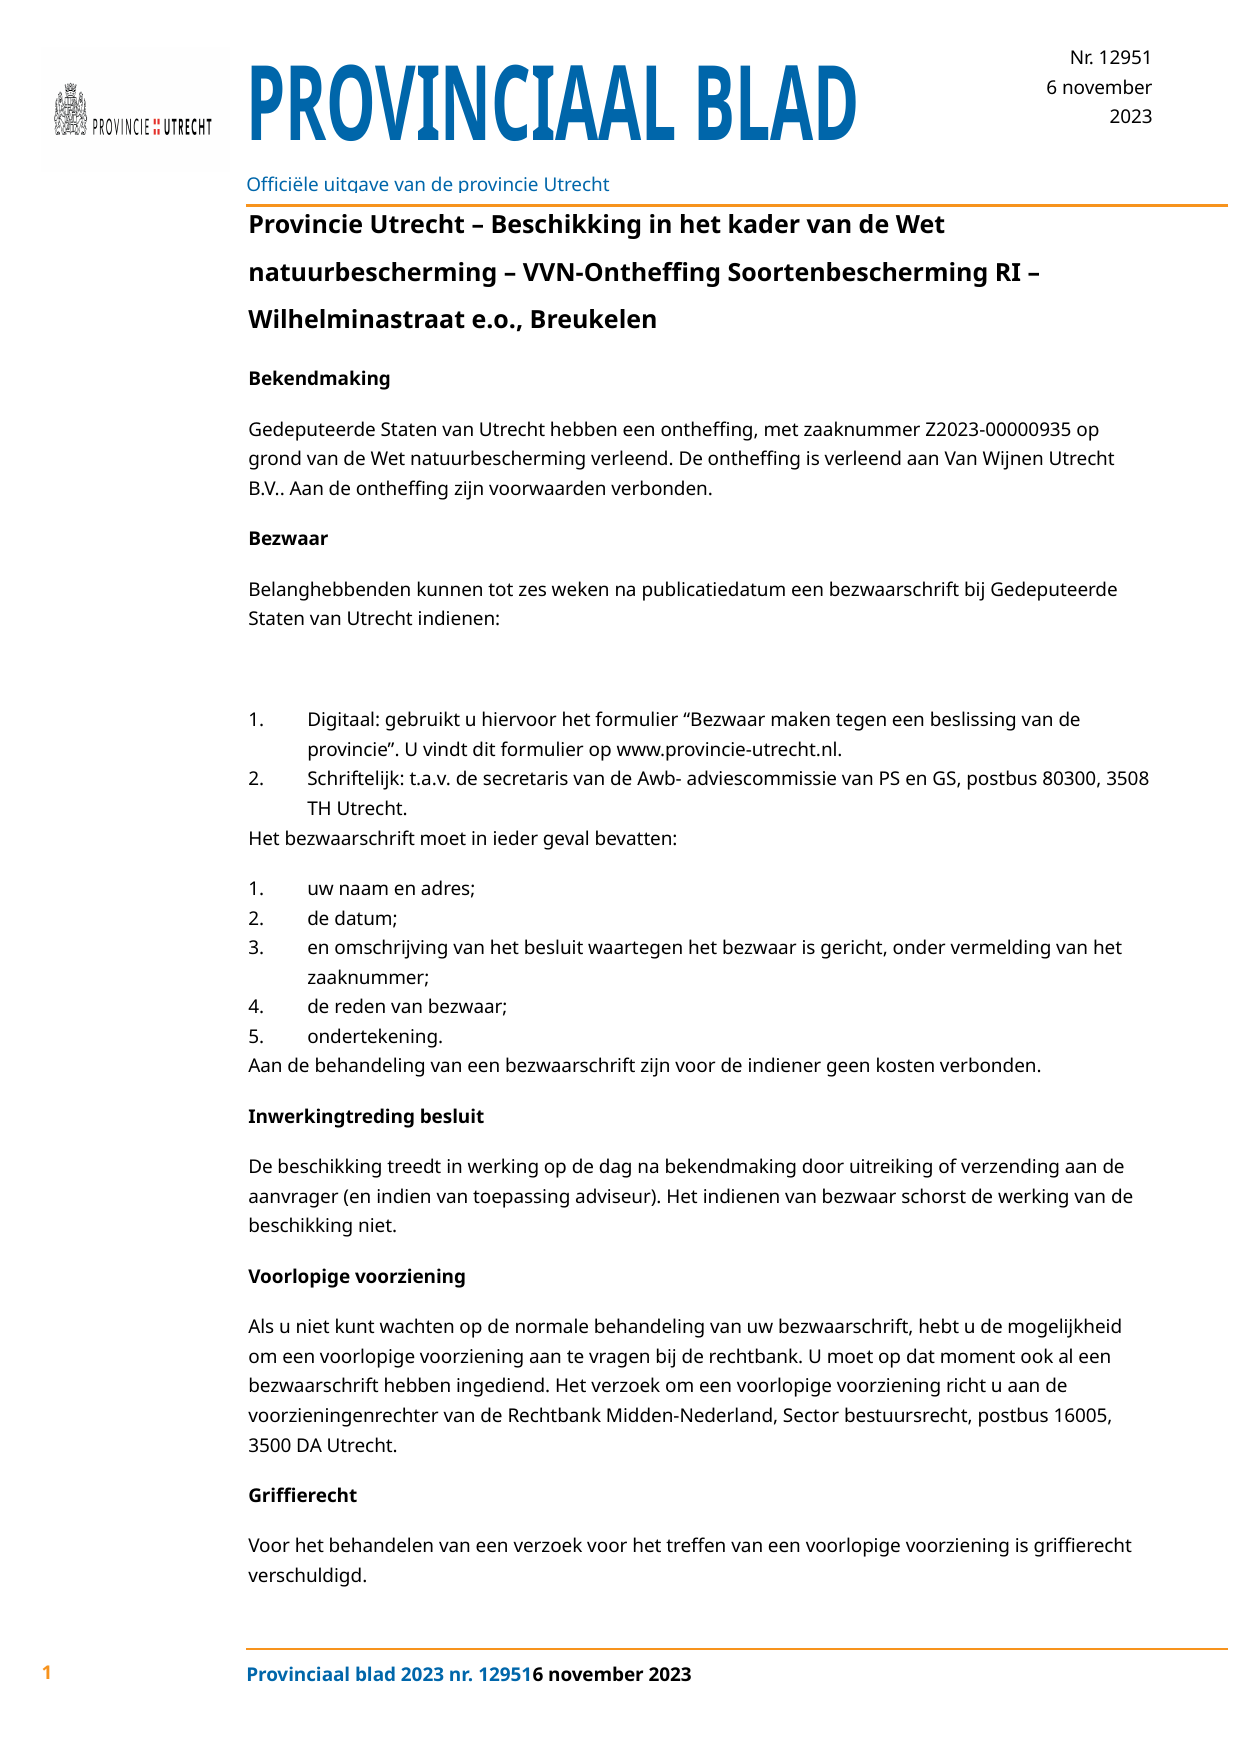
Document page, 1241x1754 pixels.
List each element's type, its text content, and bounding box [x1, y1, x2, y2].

text Inwerkingtreding besluit [248, 1103, 1152, 1129]
text Aan de behandeling van een bezwaarschrift zijn voor de indiener geen kosten verbonden. [248, 1053, 1152, 1078]
text Gedeputeerde Staten van Utrecht hebben een ontheffing, met zaaknummer Z2023-00000935 op grond van de Wet natuurbescherming verleend. De ontheffing is verleend aan Van Wijnen Utrecht B.V.. Aan de ontheffing zijn voorwaarden verbonden. [248, 416, 1152, 501]
text Belanghebbenden kunnen tot zes weken na publicatiedatum een bezwaarschrift bij Gedeputeerde Staten van Utrecht indienen: [248, 576, 1152, 631]
picture [41, 47, 231, 172]
text Voor het behandelen van een verzoek voor het treffen van een voorlopige voorziening is griffierecht verschuldigd. [248, 1533, 1152, 1588]
text Het bezwaarschrift moet in ieder geval bevatten: [248, 825, 1152, 850]
text Griffierecht [248, 1482, 1152, 1508]
list en omschrijving van het besluit waartegen het bezwaar is gericht, onder vermelding van het zaaknummer; [248, 934, 1152, 989]
list de reden van bezwaar; [248, 993, 1152, 1019]
list ondertekening. [248, 1023, 1152, 1049]
list Schriftelijk: t.a.v. de secretaris van de Awb- adviescommissie van PS en GS, postbus 80300, 3508 TH Utrecht. [248, 766, 1152, 821]
text Voorlopige voorziening [248, 1263, 1152, 1289]
text De beschikking treedt in werking op de dag na bekendmaking door uitreiking of verzending aan de aanvrager (en indien van toepassing adviseur). Het indienen van bezwaar schorst de werking van de beschikking niet. [248, 1153, 1152, 1238]
list uw naam en adres; [248, 875, 1152, 901]
list Digitaal: gebruikt u hiervoor het formulier “Bezwaar maken tegen een beslissing van de provincie”. U vindt dit formulier op www.provincie-utrecht.nl. [248, 706, 1152, 762]
text Bekendmaking [248, 366, 1152, 391]
text Provincie Utrecht – Beschikking in het kader van de Wet natuurbescherming – VVN-Ontheffing Soortenbescherming RI – Wilhelminastraat e.o., Breukelen [248, 207, 1152, 336]
text Bezwaar [248, 526, 1152, 551]
text Als u niet kunt wachten op de normale behandeling van uw bezwaarschrift, hebt u de mogelijkheid om een voorlopige voorziening aan te vragen bij de rechtbank. U moet op dat moment ook al een bezwaarschrift hebben ingediend. Het verzoek om een voorlopige voorziening richt u aan de voorzieningenrechter van de Rechtbank Midden-Nederland, Sector bestuursrecht, postbus 16005, 3500 DA Utrecht. [248, 1313, 1152, 1457]
list de datum; [248, 905, 1152, 930]
